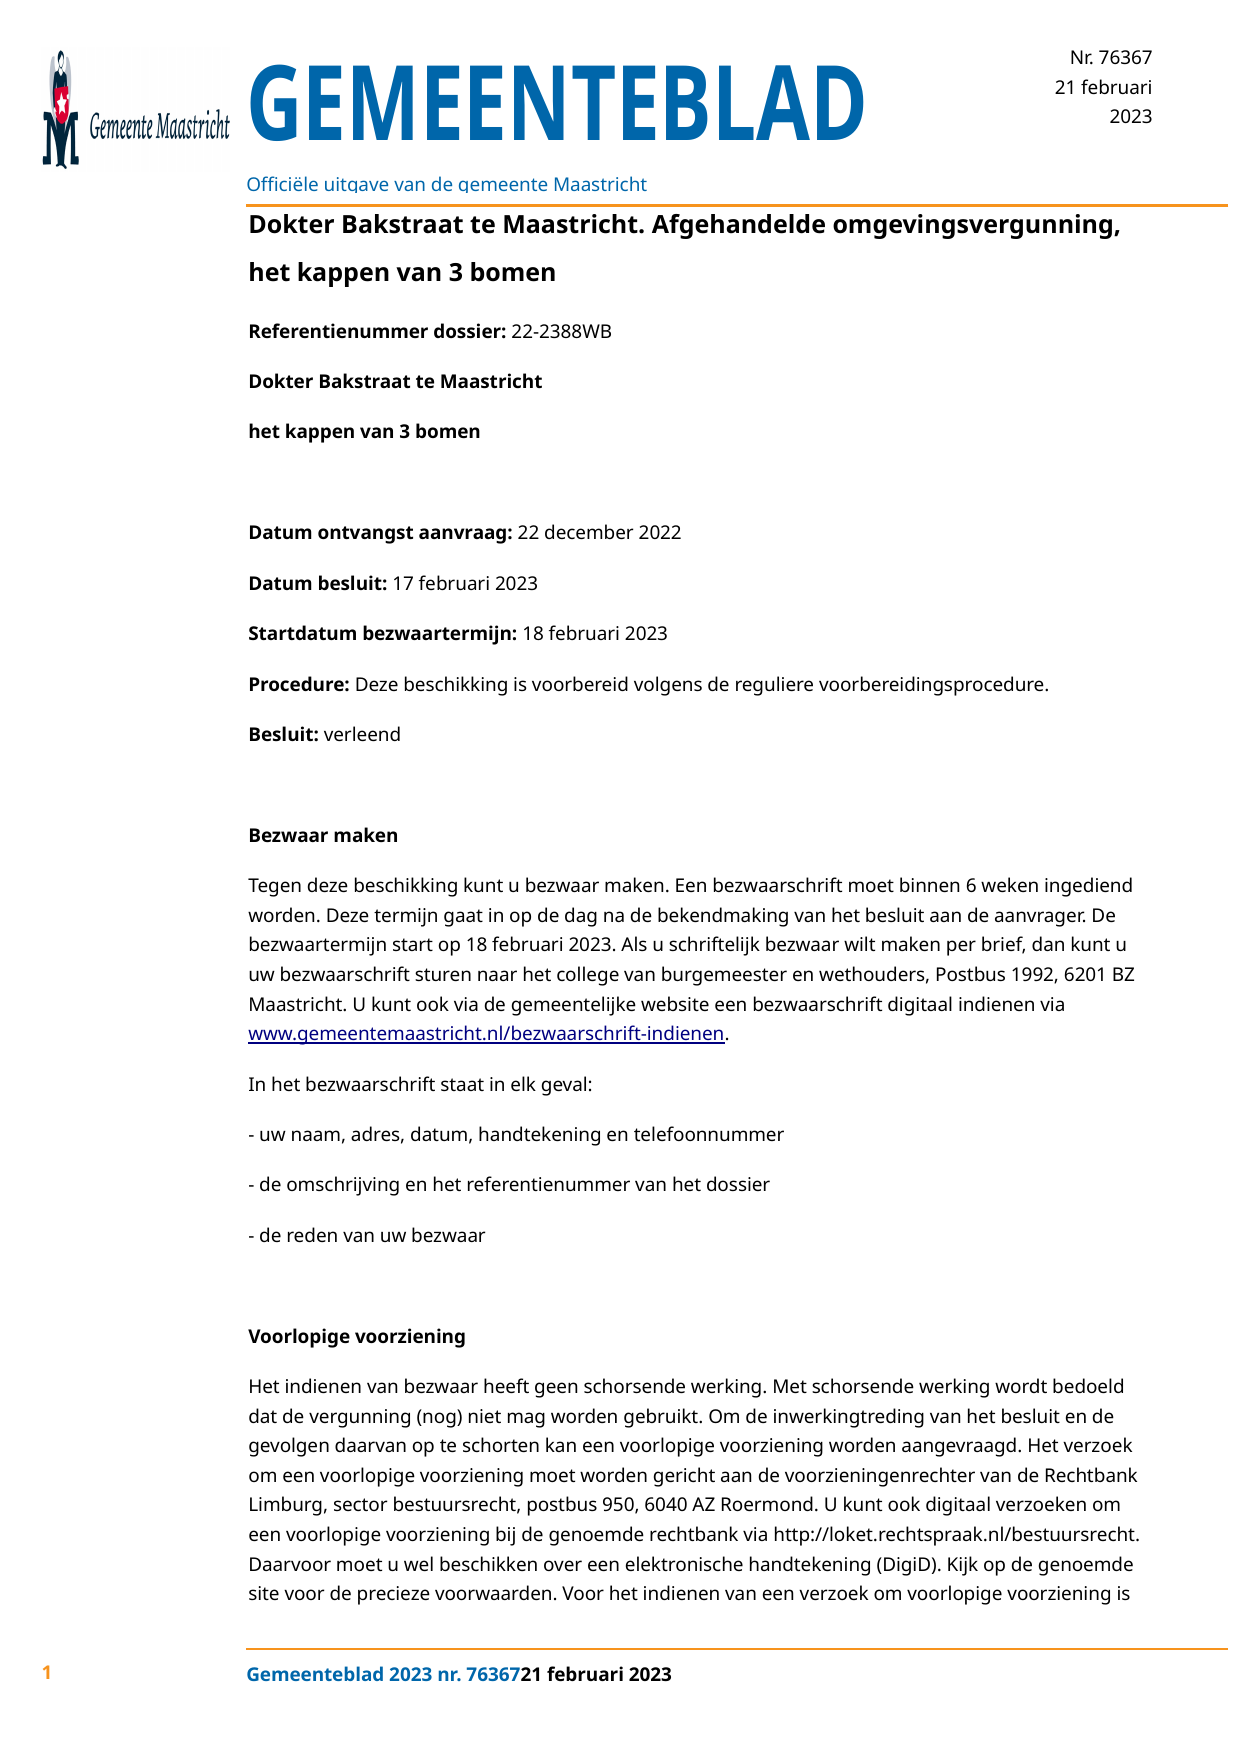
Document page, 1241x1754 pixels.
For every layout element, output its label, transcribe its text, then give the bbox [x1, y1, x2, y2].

text Voorlopige voorziening [248, 1323, 1152, 1349]
text Datum besluit: 17 februari 2023 [248, 570, 1152, 596]
text Dokter Bakstraat te Maastricht. Afgehandelde omgevingsvergunning, het kappen van 3 bomen [248, 207, 1152, 288]
text - de reden van uw bezwaar [248, 1222, 1152, 1248]
text Startdatum bezwaartermijn: 18 februari 2023 [248, 620, 1152, 646]
text In het bezwaarschrift staat in elk geval: [248, 1071, 1152, 1097]
text Bezwaar maken [248, 822, 1152, 848]
text Tegen deze beschikking kunt u bezwaar maken. Een bezwaarschrift moet binnen 6 weken ingediend worden. Deze termijn gaat in op de dag na de bekendmaking van het besluit aan de aanvrager. De bezwaartermijn start op 18 februari 2023. Als u schriftelijk bezwaar wilt maken per brief, dan kunt u uw bezwaarschrift sturen naar het college van burgemeester en wethouders, Postbus 1992, 6201 BZ Maastricht. U kunt ook via de gemeentelijke website een bezwaarschrift digitaal indienen via www.gemeentemaastricht.nl/bezwaarschrift-indienen. [248, 872, 1152, 1046]
text Procedure: Deze beschikking is voorbereid volgens de reguliere voorbereidingsprocedure. [248, 671, 1152, 697]
text - uw naam, adres, datum, handtekening en telefoonnummer [248, 1121, 1152, 1147]
text Besluit: verleend [248, 721, 1152, 747]
text het kappen van 3 bomen [248, 419, 1152, 444]
text Het indienen van bezwaar heeft geen schorsende werking. Met schorsende werking wordt bedoeld dat de vergunning (nog) niet mag worden gebruikt. Om de inwerkingtreding van het besluit en de gevolgen daarvan op te schorten kan een voorlopige voorziening worden aangevraagd. Het verzoek om een voorlopige voorziening moet worden gericht aan de voorzieningenrechter van de Rechtbank Limburg, sector bestuursrecht, postbus 950, 6040 AZ Roermond. U kunt ook digitaal verzoeken om een voorlopige voorziening bij de genoemde rechtbank via http://loket.rechtspraak.nl/bestuursrecht. Daarvoor moet u wel beschikken over een elektronische handtekening (DigiD). Kijk op de genoemde site voor de precieze voorwaarden. Voor het indienen van een verzoek om voorlopige voorziening is [248, 1373, 1152, 1606]
text Referentienummer dossier: 22-2388WB [248, 318, 1152, 344]
text - de omschrijving en het referentienummer van het dossier [248, 1172, 1152, 1197]
text Dokter Bakstraat te Maastricht [248, 368, 1152, 394]
text Datum ontvangst aanvraag: 22 december 2022 [248, 519, 1152, 545]
picture [41, 47, 231, 172]
